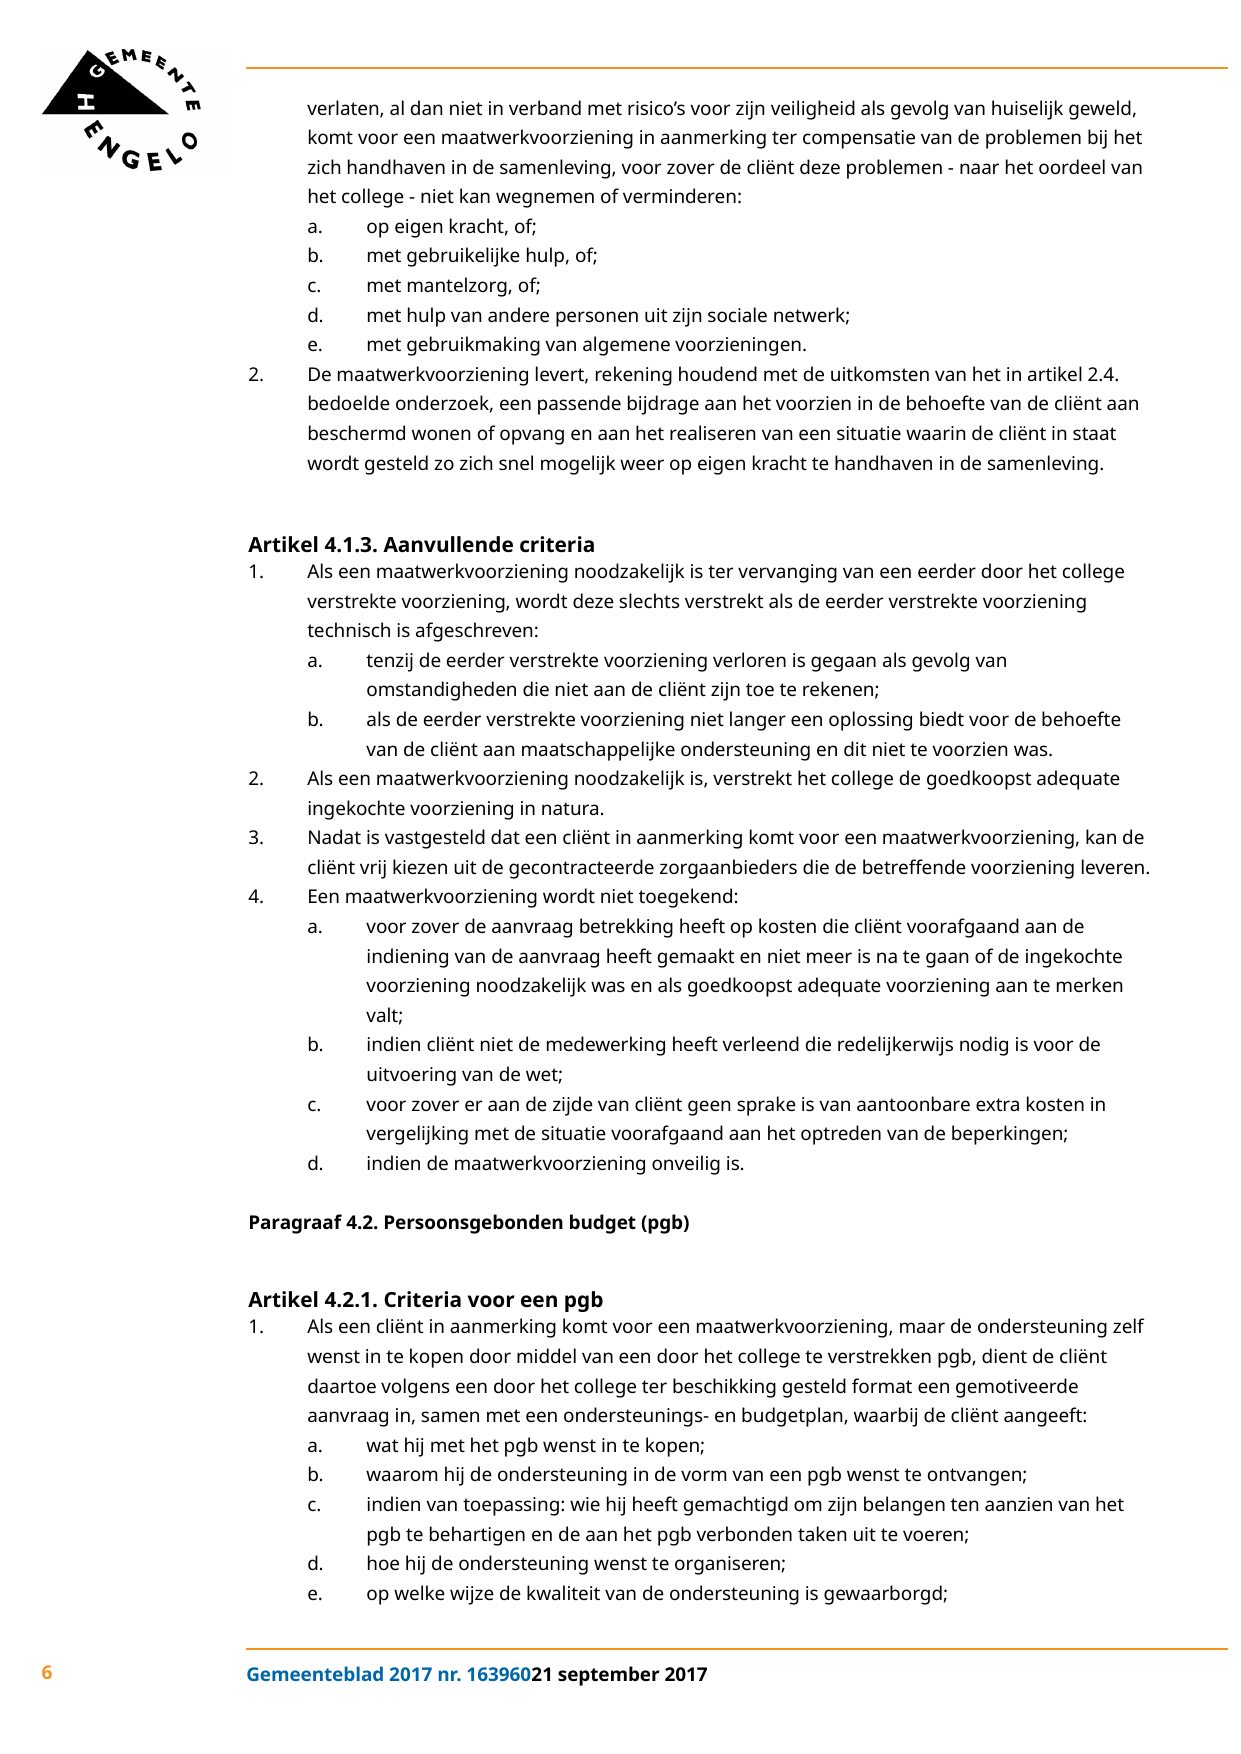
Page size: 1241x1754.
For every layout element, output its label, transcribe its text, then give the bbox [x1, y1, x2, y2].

list Een maatwerkvoorziening wordt niet toegekend: [248, 884, 1152, 909]
list Als een cliënt in aanmerking komt voor een maatwerkvoorziening, maar de ondersteuning zelf wenst in te kopen door middel van een door het college te verstrekken pgb, dient de cliënt daartoe volgens een door het college ter beschikking gesteld format een gemotiveerde aanvraag in, samen met een ondersteunings- en budgetplan, waarbij de cliënt aangeeft: [248, 1314, 1152, 1428]
list Als een maatwerkvoorziening noodzakelijk is ter vervanging van een eerder door het college verstrekte voorziening, wordt deze slechts verstrekt als de eerder verstrekte voorziening technisch is afgeschreven: [248, 558, 1152, 643]
list met hulp van andere personen uit zijn sociale netwerk; [307, 302, 1152, 328]
text Artikel 4.2.1. Criteria voor een pgb [248, 1285, 1152, 1314]
list hoe hij de ondersteuning wenst te organiseren; [307, 1550, 1152, 1576]
list op eigen kracht, of; [307, 213, 1152, 239]
text Paragraaf 4.2. Persoonsgebonden budget (pgb) [248, 1209, 1152, 1235]
list indien cliënt niet de medewerking heeft verleend die redelijkerwijs nodig is voor de uitvoering van de wet; [307, 1032, 1152, 1087]
list Nadat is vastgesteld dat een cliënt in aanmerking komt voor een maatwerkvoorziening, kan de cliënt vrij kiezen uit de gecontracteerde zorgaanbieders die de betreffende voorziening leveren. [248, 824, 1152, 880]
list indien de maatwerkvoorziening onveilig is. [307, 1150, 1152, 1176]
picture [41, 47, 231, 172]
text Artikel 4.1.3. Aanvullende criteria [248, 530, 1152, 558]
list voor zover er aan de zijde van cliënt geen sprake is van aantoonbare extra kosten in vergelijking met de situatie voorafgaand aan het optreden van de beperkingen; [307, 1091, 1152, 1146]
list indien van toepassing: wie hij heeft gemachtigd om zijn belangen ten aanzien van het pgb te behartigen en de aan het pgb verbonden taken uit te voeren; [307, 1491, 1152, 1546]
list met gebruikelijke hulp, of; [307, 243, 1152, 268]
list De maatwerkvoorziening levert, rekening houdend met de uitkomsten van het in artikel 2.4. bedoelde onderzoek, een passende bijdrage aan het voorzien in de behoefte van de cliënt aan beschermd wonen of opvang en aan het realiseren van een situatie waarin de cliënt in staat wordt gesteld zo zich snel mogelijk weer op eigen kracht te handhaven in de samenleving. [248, 361, 1152, 476]
list tenzij de eerder verstrekte voorziening verloren is gegaan als gevolg van omstandigheden die niet aan de cliënt zijn toe te rekenen; [307, 647, 1152, 702]
list als de eerder verstrekte voorziening niet langer een oplossing biedt voor de behoefte van de cliënt aan maatschappelijke ondersteuning en dit niet te voorzien was. [307, 706, 1152, 761]
list wat hij met het pgb wenst in te kopen; [307, 1432, 1152, 1458]
list voor zover de aanvraag betrekking heeft op kosten die cliënt voorafgaand aan de indiening van de aanvraag heeft gemaakt en niet meer is na te gaan of de ingekochte voorziening noodzakelijk was en als goedkoopst adequate voorziening aan te merken valt; [307, 913, 1152, 1028]
list Als een maatwerkvoorziening noodzakelijk is, verstrekt het college de goedkoopst adequate ingekochte voorziening in natura. [248, 765, 1152, 821]
list met gebruikmaking van algemene voorzieningen. [307, 331, 1152, 357]
list waarom hij de ondersteuning in de vorm van een pgb wenst te ontvangen; [307, 1462, 1152, 1487]
list verlaten, al dan niet in verband met risico’s voor zijn veiligheid als gevolg van huiselijk geweld, komt voor een maatwerkvoorziening in aanmerking ter compensatie van de problemen bij het zich handhaven in de samenleving, voor zover de cliënt deze problemen - naar het oordeel van het college - niet kan wegnemen of verminderen: [248, 95, 1152, 209]
list met mantelzorg, of; [307, 272, 1152, 298]
list op welke wijze de kwaliteit van de ondersteuning is gewaarborgd; [307, 1580, 1152, 1606]
